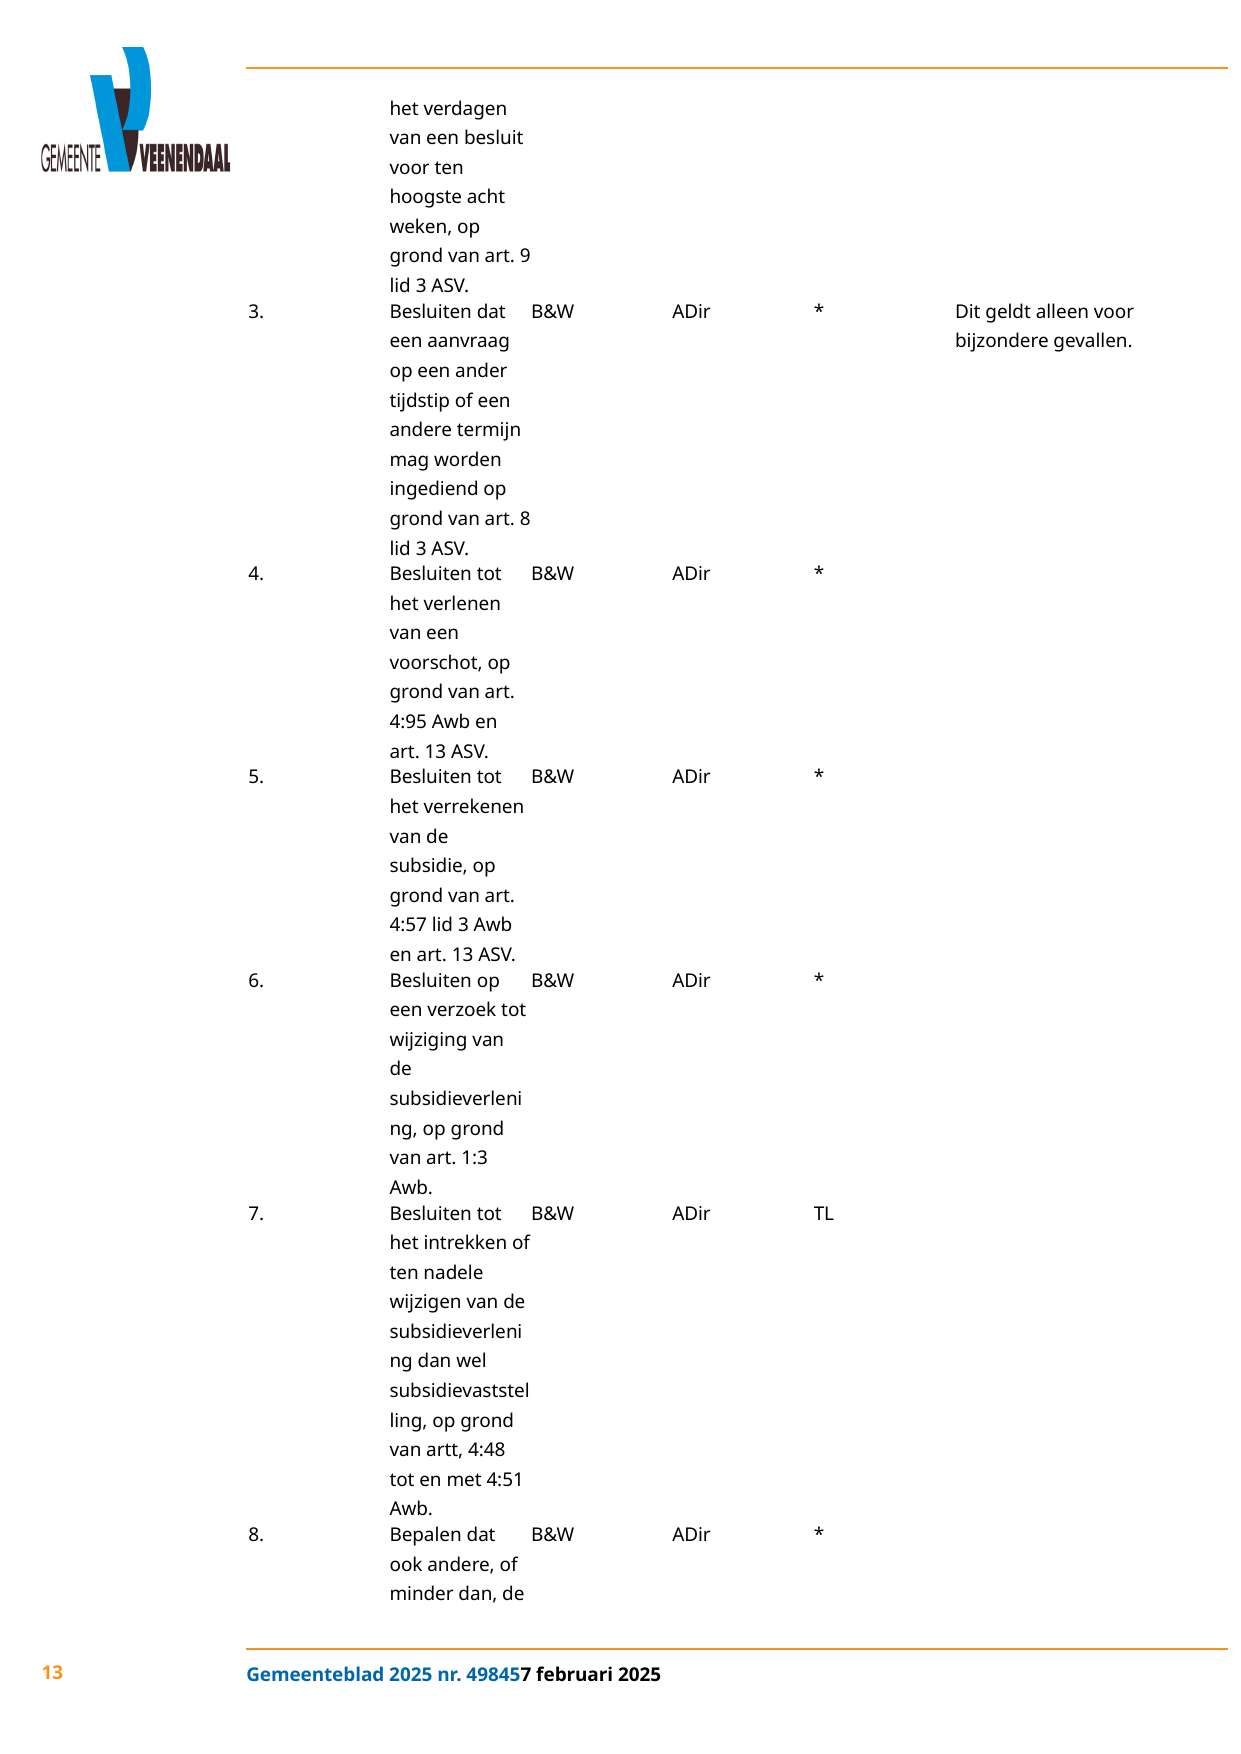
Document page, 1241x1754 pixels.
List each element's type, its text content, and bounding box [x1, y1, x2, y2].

table_cell [955, 967, 1152, 1200]
table_cell ADir [672, 967, 813, 1200]
table_cell ADir [672, 298, 813, 560]
table_cell Besluiten dat een aanvraag op een ander tijdstip of een andere termijn mag worden ingediend op grond van art. 8 lid 3 ASV. [389, 298, 531, 560]
picture [41, 47, 130, 172]
table_cell [955, 1521, 1152, 1606]
table_cell B&W [531, 764, 672, 967]
table_cell [248, 764, 389, 967]
table_cell B&W [531, 1200, 672, 1521]
table_cell [248, 298, 389, 560]
table_cell Besluiten op een verzoek tot wijziging van de subsidieverlening, op grond van art. 1:3 Awb. [389, 967, 531, 1200]
table_cell TL [814, 1200, 955, 1521]
table_cell [248, 1200, 389, 1521]
table_cell B&W [531, 560, 672, 764]
picture [123, 47, 231, 172]
table_cell B&W [531, 298, 672, 560]
table_cell het verdagen van een besluit voor ten hoogste acht weken, op grond van art. 9 lid 3 ASV. [389, 95, 531, 298]
table_cell [955, 560, 1152, 764]
table_cell [955, 95, 1152, 298]
table_cell [248, 95, 389, 298]
table_cell ADir [672, 1521, 813, 1606]
table_cell ADir [672, 560, 813, 764]
table_cell [248, 560, 389, 764]
table_cell ADir [672, 764, 813, 967]
table_cell [248, 1521, 389, 1606]
table_cell ADir [672, 1200, 813, 1521]
table_cell * [814, 967, 955, 1200]
table_cell * [814, 560, 955, 764]
table_cell Besluiten tot het verrekenen van de subsidie, op grond van art. 4:57 lid 3 Awb en art. 13 ASV. [389, 764, 531, 967]
table_cell Dit geldt alleen voor bijzondere gevallen. [955, 298, 1152, 560]
table_cell [248, 967, 389, 1200]
table_cell [672, 95, 813, 298]
table_cell B&W [531, 1521, 672, 1606]
table_cell Bepalen dat ook andere, of minder dan, de [389, 1521, 531, 1606]
table_cell * [814, 1521, 955, 1606]
table_cell * [814, 298, 955, 560]
table_cell * [814, 764, 955, 967]
table_cell B&W [531, 967, 672, 1200]
table_cell [955, 764, 1152, 967]
table_cell Besluiten tot het verlenen van een voorschot, op grond van art. 4:95 Awb en art. 13 ASV. [389, 560, 531, 764]
table_cell [814, 95, 955, 298]
table_cell [531, 95, 672, 298]
table_cell [955, 1200, 1152, 1521]
table_cell Besluiten tot het intrekken of ten nadele wijzigen van de subsidieverlening dan wel subsidievaststelling, op grond van artt, 4:48 tot en met 4:51 Awb. [389, 1200, 531, 1521]
